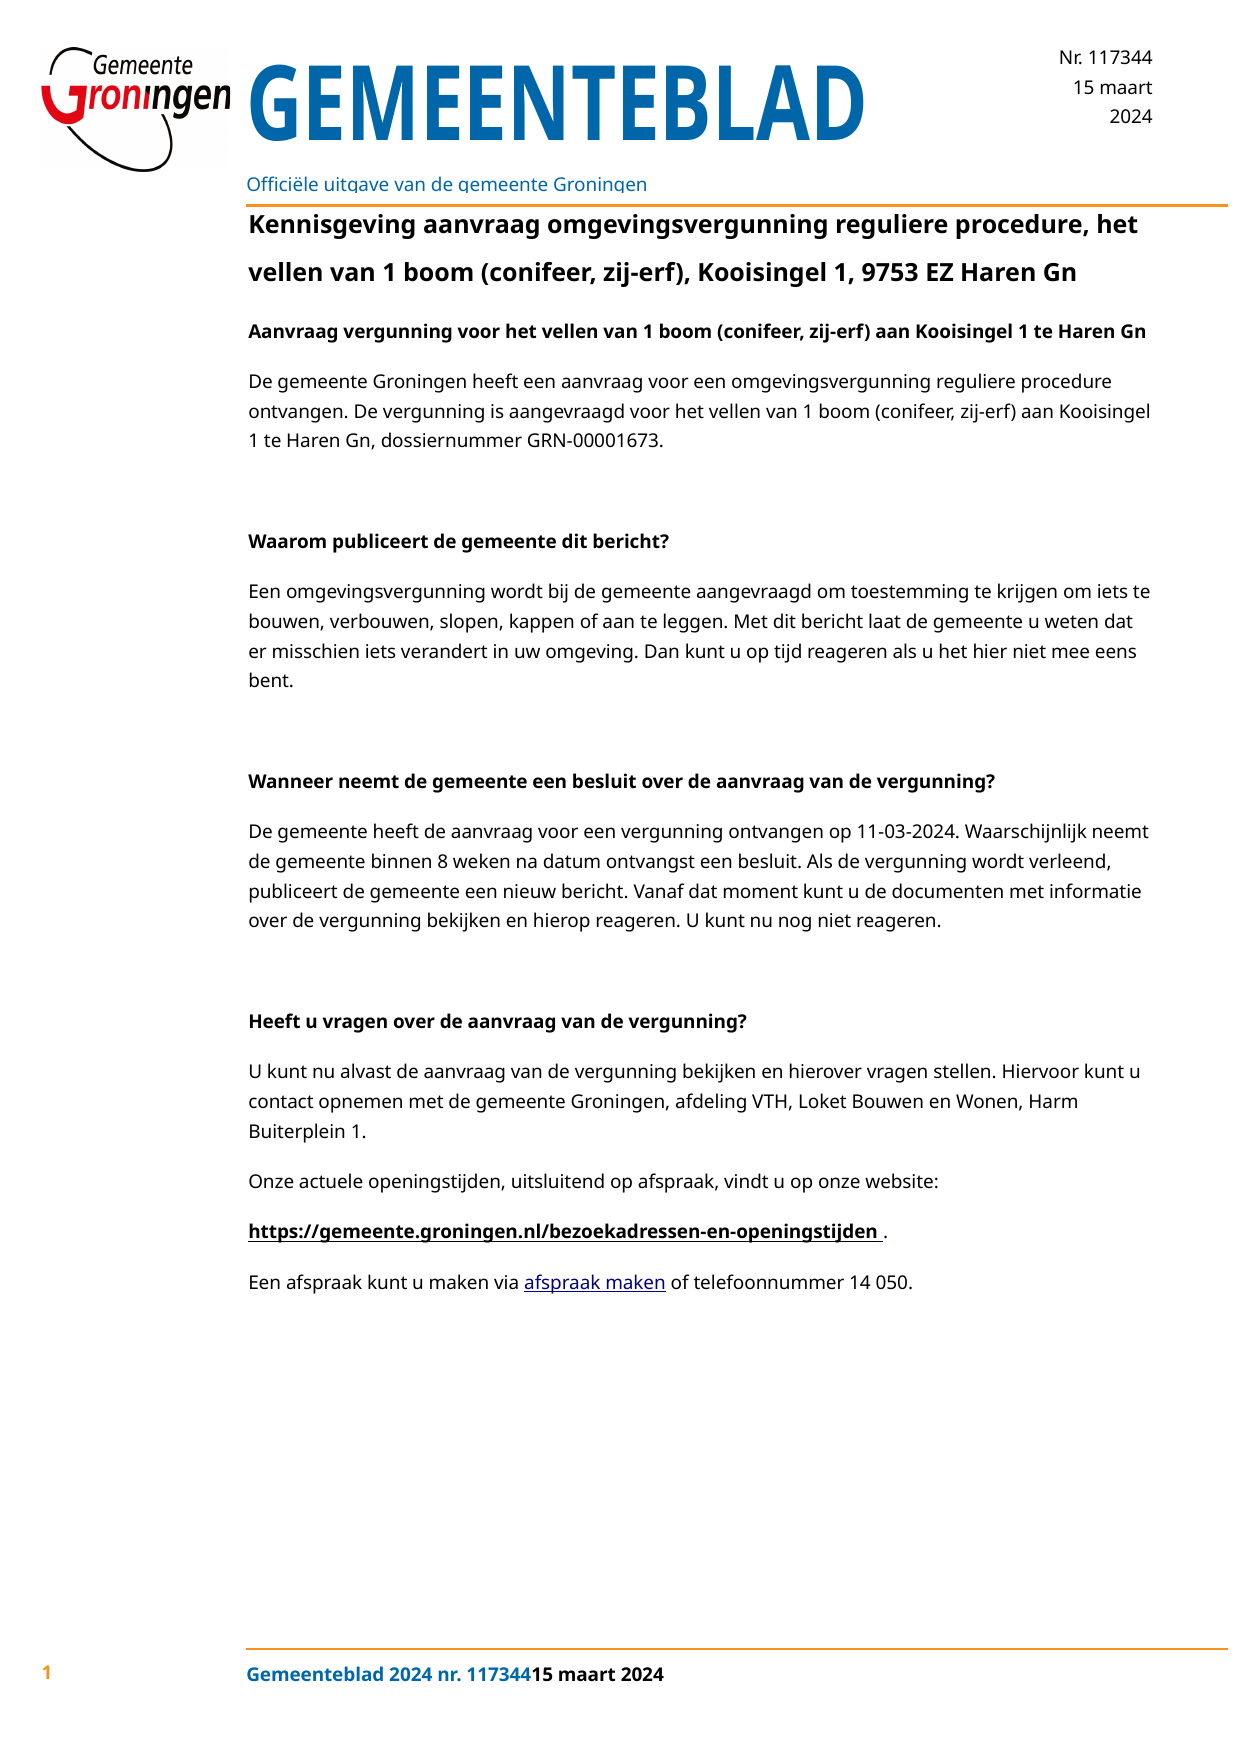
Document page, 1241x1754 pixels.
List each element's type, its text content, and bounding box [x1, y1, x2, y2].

text U kunt nu alvast de aanvraag van de vergunning bekijken en hierover vragen stellen. Hiervoor kunt u contact opnemen met de gemeente Groningen, afdeling VTH, Loket Bouwen en Wonen, Harm Buiterplein 1. [248, 1059, 1152, 1144]
text Een omgevingsvergunning wordt bij de gemeente aangevraagd om toestemming te krijgen om iets te bouwen, verbouwen, slopen, kappen of aan te leggen. Met dit bericht laat de gemeente u weten dat er misschien iets verandert in uw omgeving. Dan kunt u op tijd reageren als u het hier niet mee eens bent. [248, 579, 1152, 693]
text Onze actuele openingstijden, uitsluitend op afspraak, vindt u op onze website: [248, 1168, 1152, 1194]
text De gemeente Groningen heeft een aanvraag voor een omgevingsvergunning reguliere procedure ontvangen. De vergunning is aangevraagd voor het vellen van 1 boom (conifeer, zij-erf) aan Kooisingel 1 te Haren Gn, dossiernummer GRN-00001673. [248, 368, 1152, 453]
text Waarom publiceert de gemeente dit bericht? [248, 528, 1152, 554]
text Aanvraag vergunning voor het vellen van 1 boom (conifeer, zij-erf) aan Kooisingel 1 te Haren Gn [248, 318, 1152, 344]
text Wanneer neemt de gemeente een besluit over de aanvraag van de vergunning? [248, 768, 1152, 794]
text Kennisgeving aanvraag omgevingsvergunning reguliere procedure, het vellen van 1 boom (conifeer, zij-erf), Kooisingel 1, 9753 EZ Haren Gn [248, 207, 1152, 288]
text Heeft u vragen over de aanvraag van de vergunning? [248, 1008, 1152, 1034]
text Een afspraak kunt u maken via afspraak maken of telefoonnummer 14 050. [248, 1269, 1152, 1295]
text De gemeente heeft de aanvraag voor een vergunning ontvangen op 11-03-2024. Waarschijnlijk neemt de gemeente binnen 8 weken na datum ontvangst een besluit. Als de vergunning wordt verleend, publiceert de gemeente een nieuw bericht. Vanaf dat moment kunt u de documenten met informatie over de vergunning bekijken en hierop reageren. U kunt nu nog niet reageren. [248, 819, 1152, 933]
picture [41, 47, 231, 172]
text https://gemeente.groningen.nl/bezoekadressen-en-openingstijden . [248, 1219, 1152, 1244]
